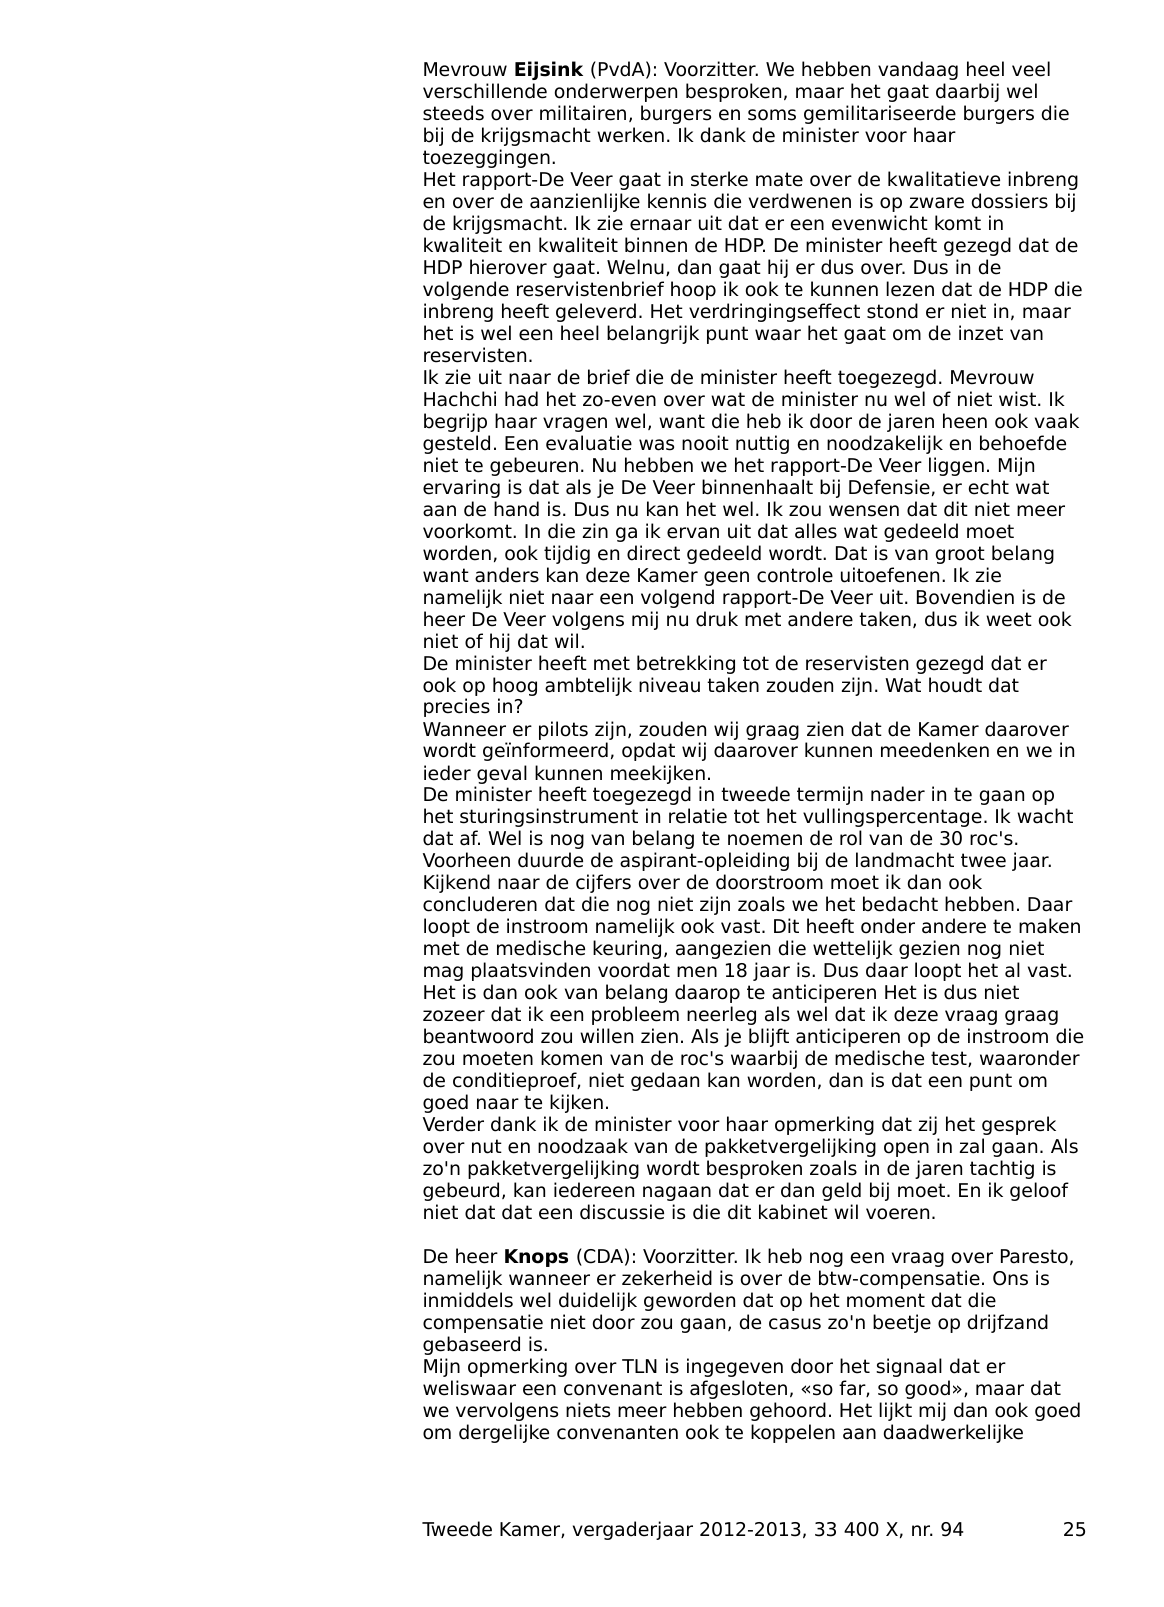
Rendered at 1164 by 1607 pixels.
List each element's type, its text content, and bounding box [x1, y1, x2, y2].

text Het rapport-De Veer gaat in sterke mate over de kwalitatieve inbreng en over de aanzienlijke kennis die verdwenen is op zware dossiers bij de krijgsmacht. Ik zie ernaar uit dat er een evenwicht komt in kwaliteit en kwaliteit binnen de HDP. De minister heeft gezegd dat de HDP hierover gaat. Welnu, dan gaat hij er dus over. Dus in de volgende reservistenbrief hoop ik ook te kunnen lezen dat de HDP die inbreng heeft geleverd. Het verdringingseffect stond er niet in, maar het is wel een heel belangrijk punt waar het gaat om de inzet van reservisten. [422, 169, 1087, 367]
text De minister heeft toegezegd in tweede termijn nader in te gaan op het sturingsinstrument in relatie tot het vullingspercentage. Ik wacht dat af. Wel is nog van belang te noemen de rol van de 30 roc's. Voorheen duurde de aspirant-opleiding bij de landmacht twee jaar. Kijkend naar de cijfers over de doorstroom moet ik dan ook concluderen dat die nog niet zijn zoals we het bedacht hebben. Daar loopt de instroom namelijk ook vast. Dit heeft onder andere te maken met de medische keuring, aangezien die wettelijk gezien nog niet mag plaatsvinden voordat men 18 jaar is. Dus daar loopt het al vast. Het is dan ook van belang daarop te anticiperen Het is dus niet zozeer dat ik een probleem neerleg als wel dat ik deze vraag graag beantwoord zou willen zien. Als je blijft anticiperen op de instroom die zou moeten komen van de roc's waarbij de medische test, waaronder de conditieproef, niet gedaan kan worden, dan is dat een punt om goed naar te kijken. [422, 784, 1087, 1114]
text Mevrouw Eijsink (PvdA): Voorzitter. We hebben vandaag heel veel verschillende onderwerpen besproken, maar het gaat daarbij wel steeds over militairen, burgers en soms gemilitariseerde burgers die bij de krijgsmacht werken. Ik dank de minister voor haar toezeggingen. [422, 59, 1087, 169]
text Ik zie uit naar de brief die de minister heeft toegezegd. Mevrouw Hachchi had het zo-even over wat de minister nu wel of niet wist. Ik begrijp haar vragen wel, want die heb ik door de jaren heen ook vaak gesteld. Een evaluatie was nooit nuttig en noodzakelijk en behoefde niet te gebeuren. Nu hebben we het rapport-De Veer liggen. Mijn ervaring is dat als je De Veer binnenhaalt bij Defensie, er echt wat aan de hand is. Dus nu kan het wel. Ik zou wensen dat dit niet meer voorkomt. In die zin ga ik ervan uit dat alles wat gedeeld moet worden, ook tijdig en direct gedeeld wordt. Dat is van groot belang want anders kan deze Kamer geen controle uitoefenen. Ik zie namelijk niet naar een volgend rapport-De Veer uit. Bovendien is de heer De Veer volgens mij nu druk met andere taken, dus ik weet ook niet of hij dat wil. [422, 367, 1087, 652]
text Verder dank ik de minister voor haar opmerking dat zij het gesprek over nut en noodzaak van de pakketvergelijking open in zal gaan. Als zo'n pakketvergelijking wordt besproken zoals in de jaren tachtig is gebeurd, kan iedereen nagaan dat er dan geld bij moet. En ik geloof niet dat dat een discussie is die dit kabinet wil voeren. [422, 1114, 1087, 1224]
text Mijn opmerking over TLN is ingegeven door het signaal dat er weliswaar een convenant is afgesloten, «so far, so good», maar dat we vervolgens niets meer hebben gehoord. Het lijkt mij dan ook goed om dergelijke convenanten ook te koppelen aan daadwerkelijke [422, 1356, 1087, 1444]
text Wanneer er pilots zijn, zouden wij graag zien dat de Kamer daarover wordt geïnformeerd, opdat wij daarover kunnen meedenken en we in ieder geval kunnen meekijken. [422, 718, 1087, 784]
text De heer Knops (CDA): Voorzitter. Ik heb nog een vraag over Paresto, namelijk wanneer er zekerheid is over de btw-compensatie. Ons is inmiddels wel duidelijk geworden dat op het moment dat die compensatie niet door zou gaan, de casus zo'n beetje op drijfzand gebaseerd is. [422, 1246, 1087, 1356]
text De minister heeft met betrekking tot de reservisten gezegd dat er ook op hoog ambtelijk niveau taken zouden zijn. Wat houdt dat precies in? [422, 652, 1087, 718]
